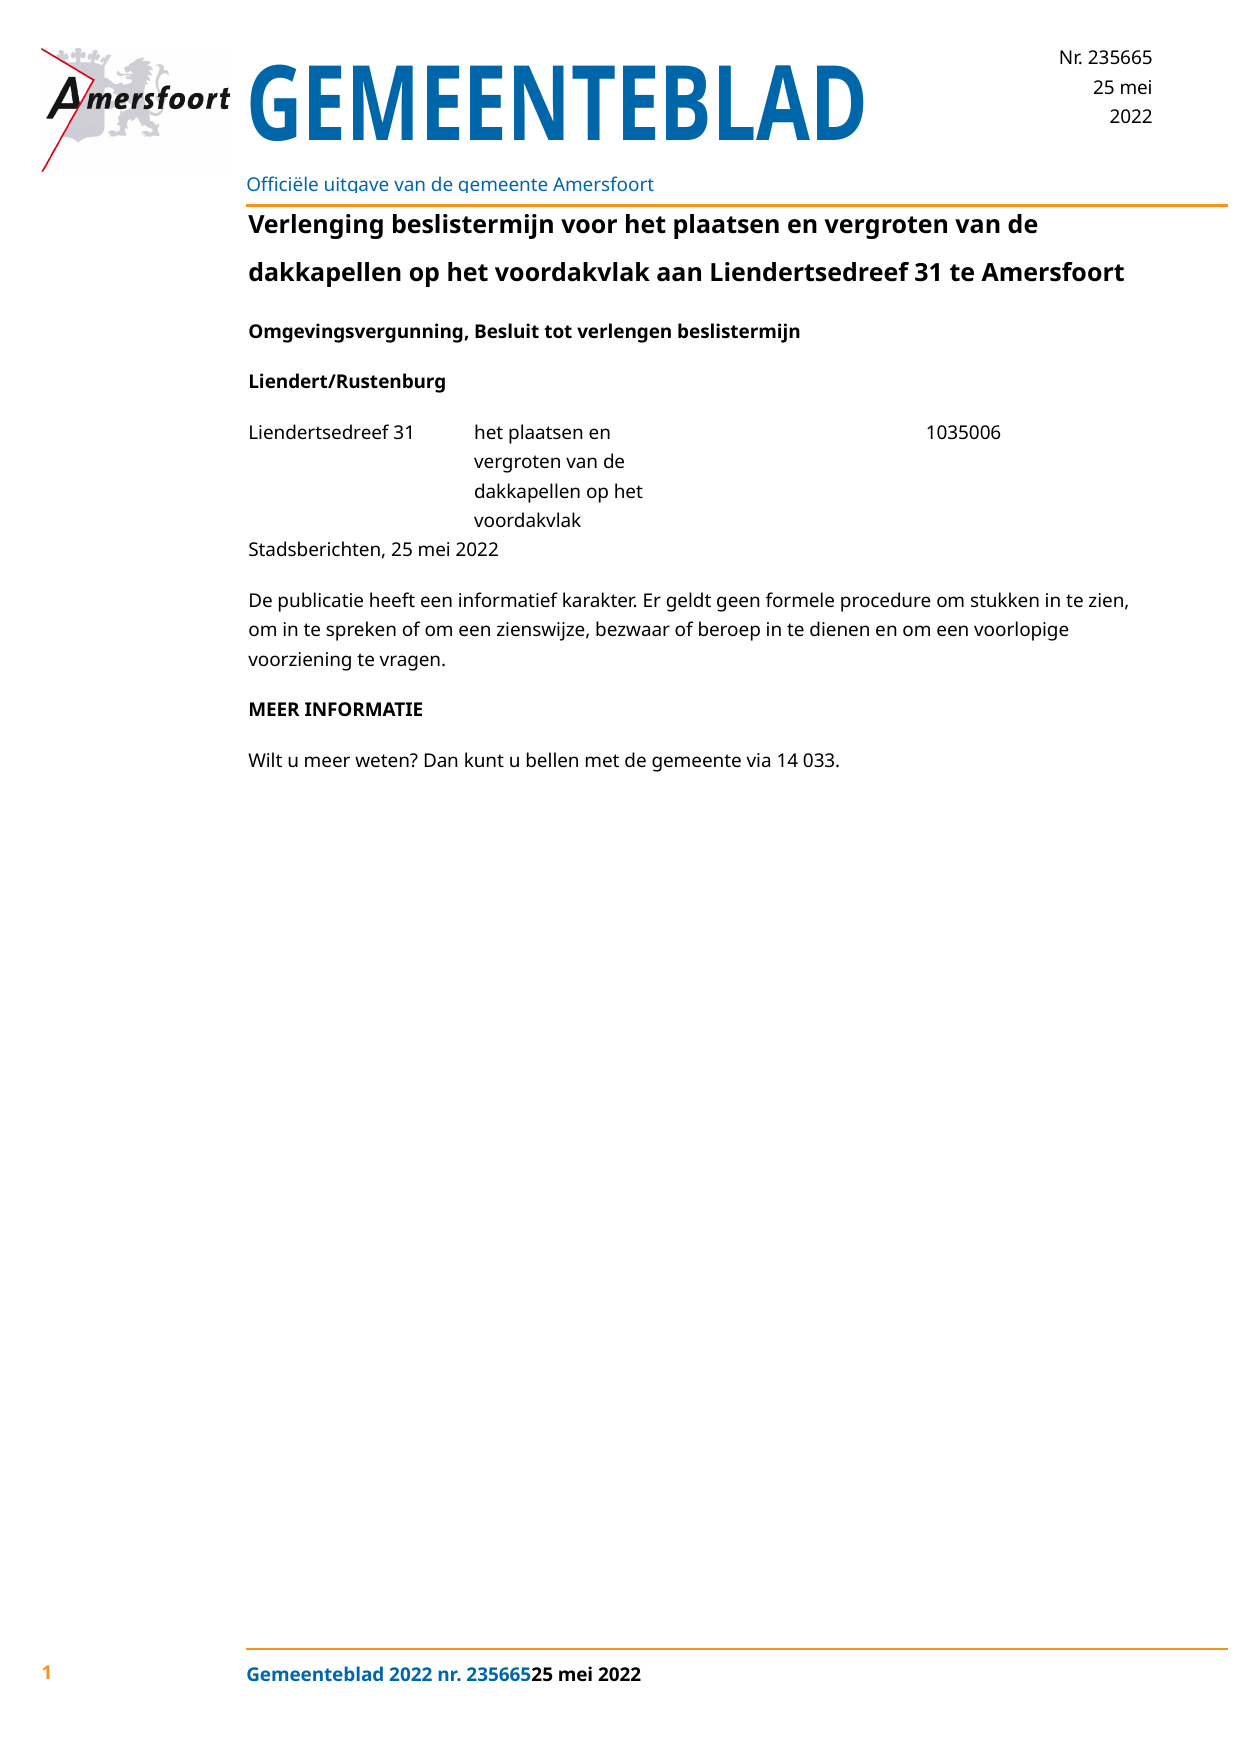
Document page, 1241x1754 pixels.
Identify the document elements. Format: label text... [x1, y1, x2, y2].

table_header [700, 419, 926, 533]
text MEER INFORMATIE [248, 697, 1152, 722]
text Liendert/Rustenburg [248, 368, 1152, 394]
text Omgevingsvergunning, Besluit tot verlengen beslistermijn [248, 318, 1152, 344]
table_header het plaatsen en vergroten van de dakkapellen op het voordakvlak [474, 419, 700, 533]
picture [41, 47, 231, 172]
table_header Liendertsedreef 31 [248, 419, 474, 533]
text De publicatie heeft een informatief karakter. Er geldt geen formele procedure om stukken in te zien, om in te spreken of om een zienswijze, bezwaar of beroep in te dienen en om een voorlopige voorziening te vragen. [248, 587, 1152, 672]
text Wilt u meer weten? Dan kunt u bellen met de gemeente via 14 033. [248, 747, 1152, 773]
text Verlenging beslistermijn voor het plaatsen en vergroten van de dakkapellen op het voordakvlak aan Liendertsedreef 31 te Amersfoort [248, 207, 1152, 288]
table_header 1035006 [926, 419, 1152, 533]
text Stadsberichten, 25 mei 2022 [248, 537, 1152, 562]
